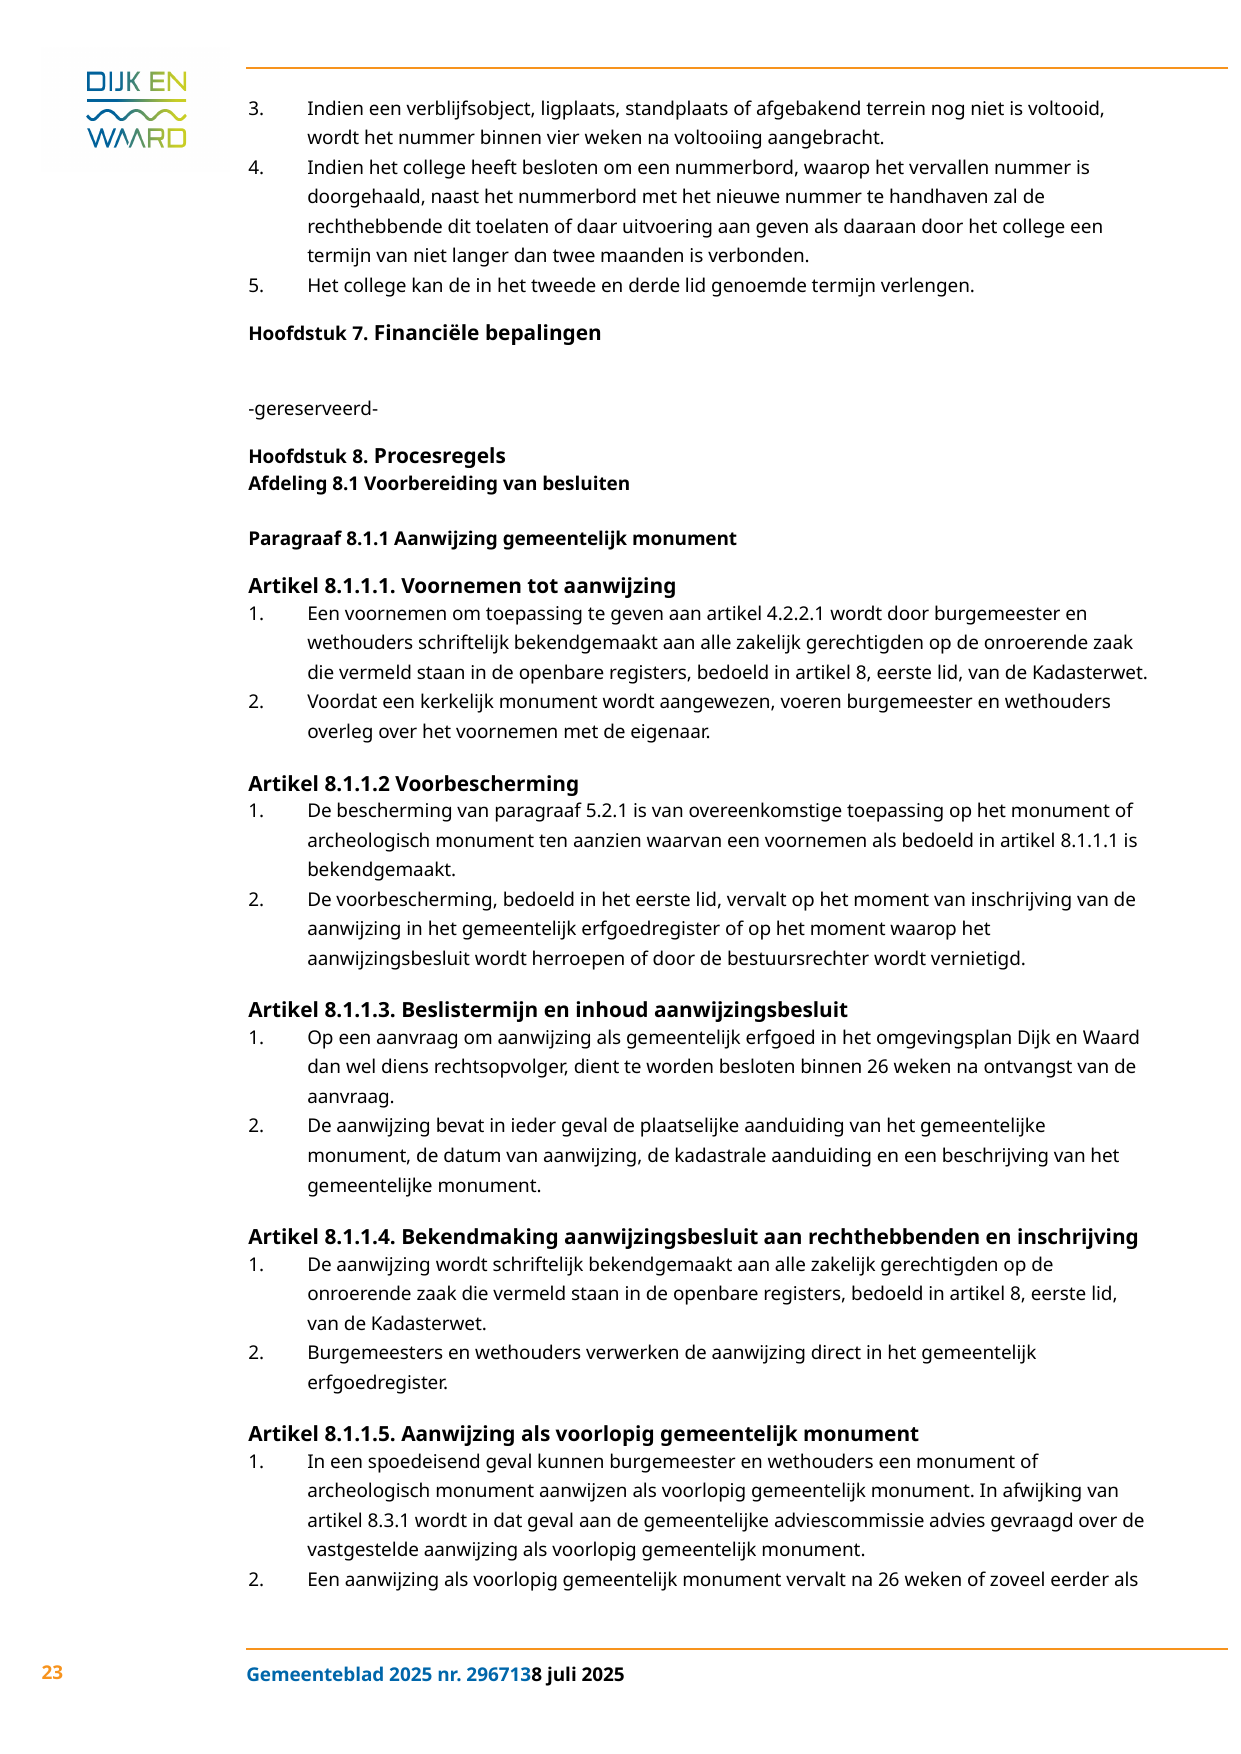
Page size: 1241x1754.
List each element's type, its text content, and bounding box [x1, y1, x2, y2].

list Indien het college heeft besloten om een nummerbord, waarop het vervallen nummer is doorgehaald, naast het nummerbord met het nieuwe nummer te handhaven zal de rechthebbende dit toelaten of daar uitvoering aan geven als daaraan door het college een termijn van niet langer dan twee maanden is verbonden. [248, 154, 1152, 268]
text Artikel 8.1.1.4. Bekendmaking aanwijzingsbesluit aan rechthebbenden en inschrijving [248, 1222, 1152, 1251]
list De aanwijzing wordt schriftelijk bekendgemaakt aan alle zakelijk gerechtigden op de onroerende zaak die vermeld staan in de openbare registers, bedoeld in artikel 8, eerste lid, van de Kadasterwet. [248, 1251, 1152, 1336]
picture [41, 47, 231, 172]
list Een aanwijzing als voorlopig gemeentelijk monument vervalt na 26 weken of zoveel eerder als [248, 1566, 1152, 1592]
list In een spoedeisend geval kunnen burgemeester en wethouders een monument of archeologisch monument aanwijzen als voorlopig gemeentelijk monument. In afwijking van artikel 8.3.1 wordt in dat geval aan de gemeentelijke adviescommissie advies gevraagd over de vastgestelde aanwijzing als voorlopig gemeentelijk monument. [248, 1448, 1152, 1562]
list Voordat een kerkelijk monument wordt aangewezen, voeren burgemeester en wethouders overleg over het voornemen met de eigenaar. [248, 689, 1152, 744]
text Hoofdstuk 8. Procesregels [248, 441, 1152, 470]
text Artikel 8.1.1.1. Voornemen tot aanwijzing [248, 572, 1152, 600]
text Artikel 8.1.1.5. Aanwijzing als voorlopig gemeentelijk monument [248, 1419, 1152, 1448]
list Een voornemen om toepassing te geven aan artikel 4.2.2.1 wordt door burgemeester en wethouders schriftelijk bekendgemaakt aan alle zakelijk gerechtigden op de onroerende zaak die vermeld staan in de openbare registers, bedoeld in artikel 8, eerste lid, van de Kadasterwet. [248, 600, 1152, 685]
list De aanwijzing bevat in ieder geval de plaatselijke aanduiding van het gemeentelijke monument, de datum van aanwijzing, de kadastrale aanduiding en een beschrijving van het gemeentelijke monument. [248, 1113, 1152, 1198]
list Indien een verblijfsobject, ligplaats, standplaats of afgebakend terrein nog niet is voltooid, wordt het nummer binnen vier weken na voltooiing aangebracht. [248, 95, 1152, 150]
list Het college kan de in het tweede en derde lid genoemde termijn verlengen. [248, 272, 1152, 298]
text Artikel 8.1.1.3. Beslistermijn en inhoud aanwijzingsbesluit [248, 996, 1152, 1024]
list Op een aanvraag om aanwijzing als gemeentelijk erfgoed in het omgevingsplan Dijk en Waard dan wel diens rechtsopvolger, dient te worden besloten binnen 26 weken na ontvangst van de aanvraag. [248, 1024, 1152, 1109]
text Paragraaf 8.1.1 Aanwijzing gemeentelijk monument [248, 525, 1152, 551]
list Burgemeesters en wethouders verwerken de aanwijzing direct in het gemeentelijk erfgoedregister. [248, 1339, 1152, 1395]
text Artikel 8.1.1.2 Voorbescherming [248, 769, 1152, 797]
text Afdeling 8.1 Voorbereiding van besluiten [248, 470, 1152, 495]
text Hoofdstuk 7. Financiële bepalingen [248, 318, 1152, 346]
list De voorbescherming, bedoeld in het eerste lid, vervalt op het moment van inschrijving van de aanwijzing in het gemeentelijk erfgoedregister of op het moment waarop het aanwijzingsbesluit wordt herroepen of door de bestuursrechter wordt vernietigd. [248, 886, 1152, 971]
text -gereserveerd- [248, 396, 1152, 421]
list De bescherming van paragraaf 5.2.1 is van overeenkomstige toepassing op het monument of archeologisch monument ten aanzien waarvan een voornemen als bedoeld in artikel 8.1.1.1 is bekendgemaakt. [248, 797, 1152, 882]
